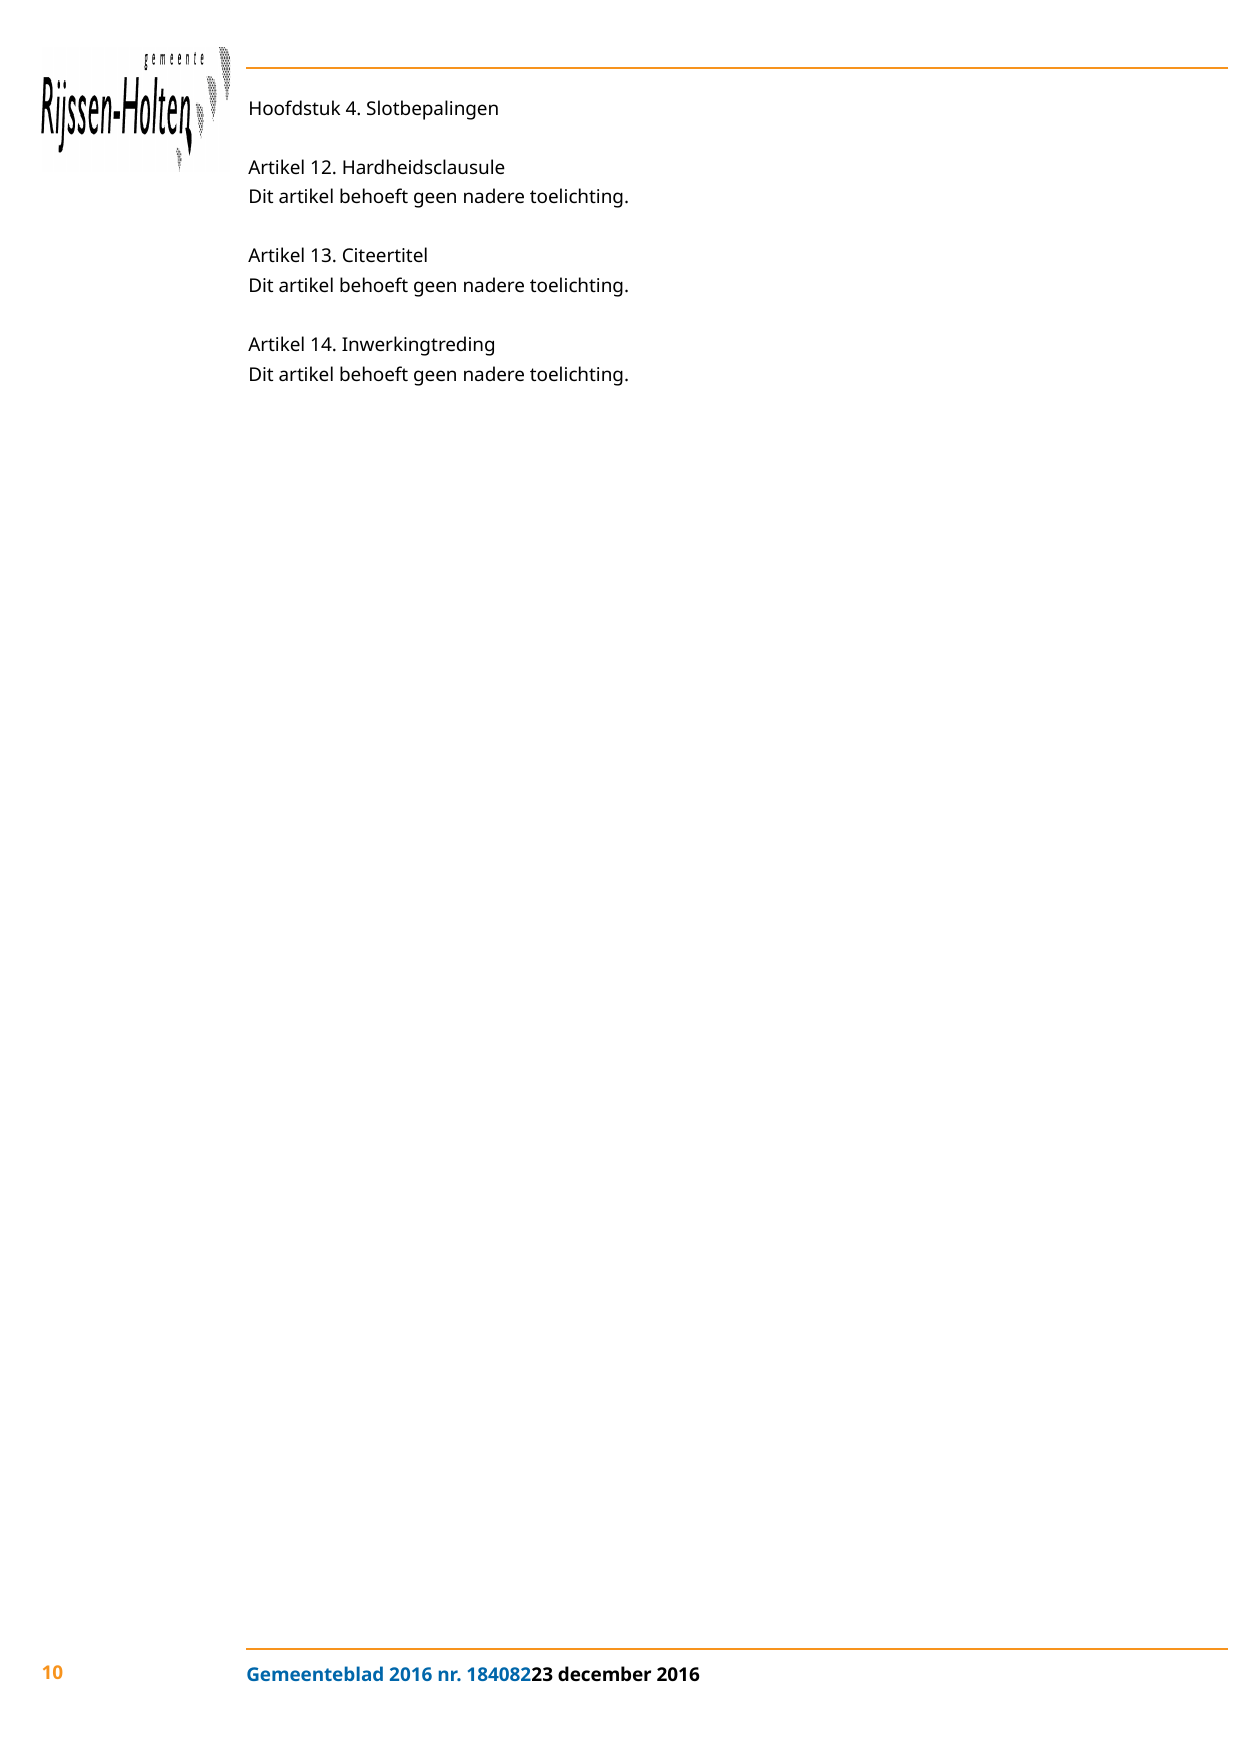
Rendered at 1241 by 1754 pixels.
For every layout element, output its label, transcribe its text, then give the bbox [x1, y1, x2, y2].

text Dit artikel behoeft geen nadere toelichting. [248, 361, 1152, 387]
text Artikel 14. Inwerkingtreding [248, 331, 1152, 357]
text Hoofdstuk 4. Slotbepalingen [248, 95, 1152, 121]
text Artikel 12. Hardheidsclausule [248, 154, 1152, 180]
text Artikel 13. Citeertitel [248, 243, 1152, 268]
picture [41, 47, 231, 172]
text Dit artikel behoeft geen nadere toelichting. [248, 183, 1152, 209]
text Dit artikel behoeft geen nadere toelichting. [248, 272, 1152, 298]
